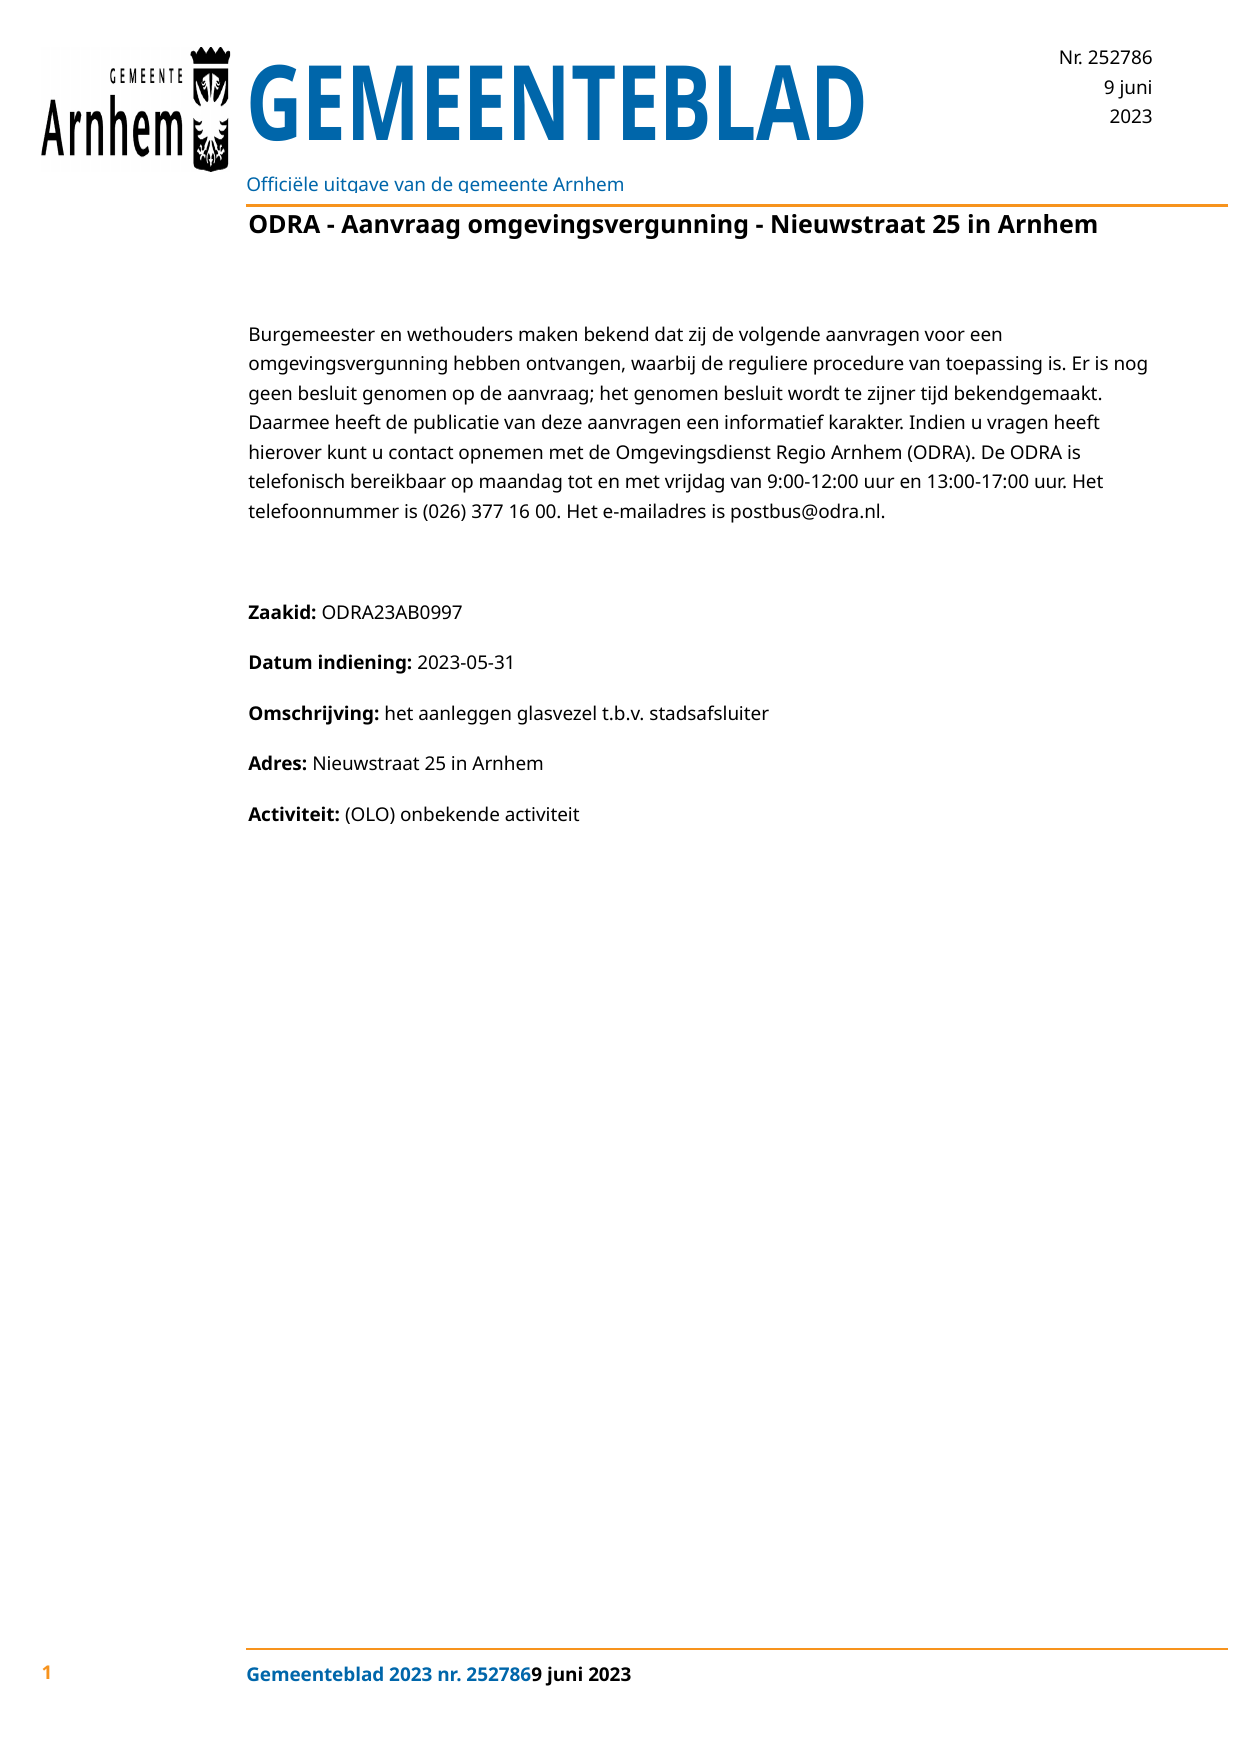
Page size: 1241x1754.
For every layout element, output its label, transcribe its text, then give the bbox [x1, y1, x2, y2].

text ODRA - Aanvraag omgevingsvergunning - Nieuwstraat 25 in Arnhem [248, 207, 1152, 241]
text Activiteit: (OLO) onbekende activiteit [248, 801, 1152, 826]
text Burgemeester en wethouders maken bekend dat zij de volgende aanvragen voor een omgevingsvergunning hebben ontvangen, waarbij de reguliere procedure van toepassing is. Er is nog geen besluit genomen op de aanvraag; het genomen besluit wordt te zijner tijd bekendgemaakt. Daarmee heeft de publicatie van deze aanvragen een informatief karakter. Indien u vragen heeft hierover kunt u contact opnemen met de Omgevingsdienst Regio Arnhem (ODRA). De ODRA is telefonisch bereikbaar op maandag tot en met vrijdag van 9:00-12:00 uur en 13:00-17:00 uur. Het telefoonnummer is (026) 377 16 00. Het e-mailadres is postbus@odra.nl. [248, 321, 1152, 524]
text Omschrijving: het aanleggen glasvezel t.b.v. stadsafsluiter [248, 700, 1152, 726]
text Zaakid: ODRA23AB0997 [248, 599, 1152, 625]
text Adres: Nieuwstraat 25 in Arnhem [248, 750, 1152, 776]
text Datum indiening: 2023-05-31 [248, 649, 1152, 675]
picture [41, 47, 231, 172]
